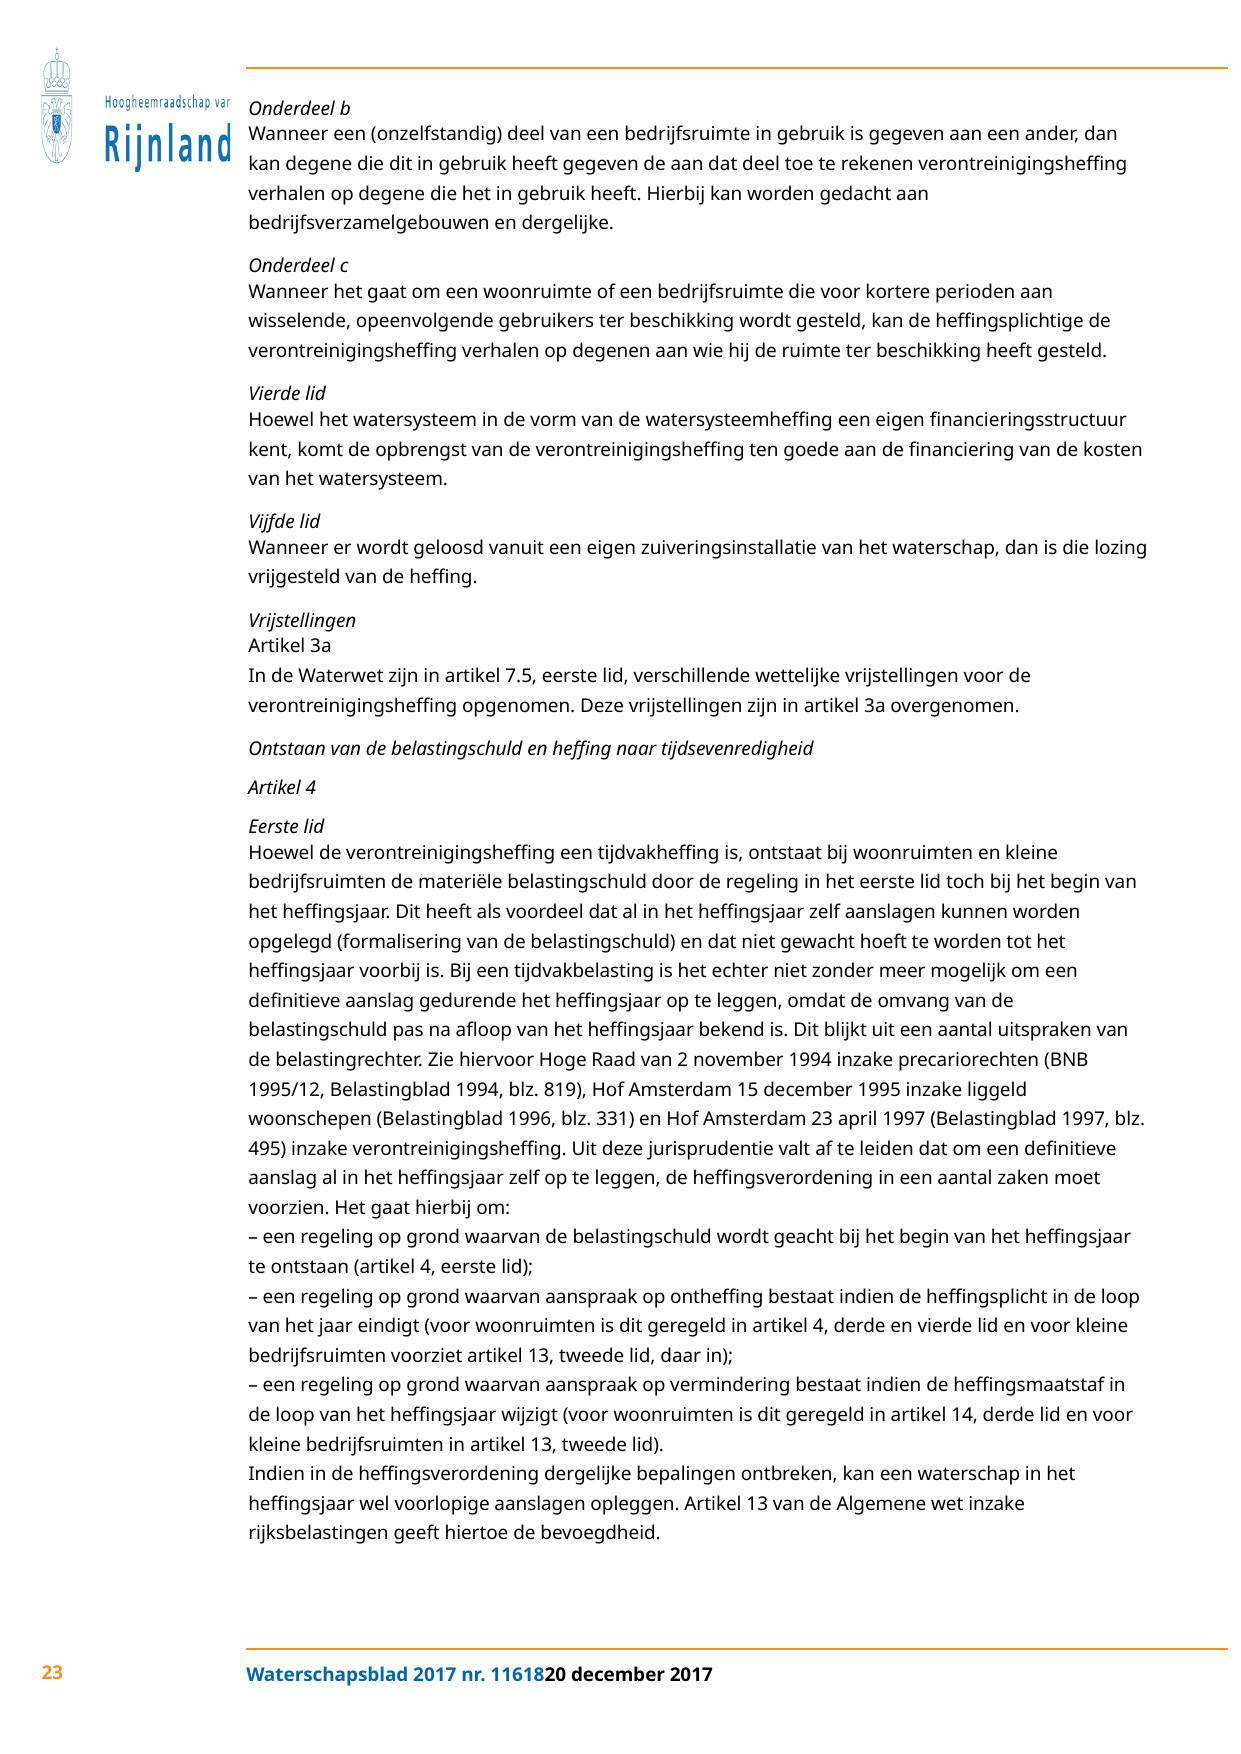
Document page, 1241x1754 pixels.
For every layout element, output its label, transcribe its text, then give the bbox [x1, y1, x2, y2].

text Wanneer een (onzelfstandig) deel van een bedrijfsruimte in gebruik is gegeven aan een ander, dan kan degene die dit in gebruik heeft gegeven de aan dat deel toe te rekenen verontreinigingsheffing verhalen op degene die het in gebruik heeft. Hierbij kan worden gedacht aan bedrijfsverzamelgebouwen en dergelijke. [248, 121, 1152, 235]
text Hoewel het watersysteem in de vorm van de watersysteemheffing een eigen financieringsstructuur kent, komt de opbrengst van de verontreinigingsheffing ten goede aan de financiering van de kosten van het watersysteem. [248, 406, 1152, 491]
text Indien in de heffingsverordening dergelijke bepalingen ontbreken, kan een waterschap in het heffingsjaar wel voorlopige aanslagen opleggen. Artikel 13 van de Algemene wet inzake rijksbelastingen geeft hiertoe de bevoegdheid. [248, 1460, 1152, 1545]
text Hoewel de verontreinigingsheffing een tijdvakheffing is, ontstaat bij woonruimten en kleine bedrijfsruimten de materiële belastingschuld door de regeling in het eerste lid toch bij het begin van het heffingsjaar. Dit heeft als voordeel dat al in het heffingsjaar zelf aanslagen kunnen worden opgelegd (formalisering van de belastingschuld) en dat niet gewacht hoeft te worden tot het heffingsjaar voorbij is. Bij een tijdvakbelasting is het echter niet zonder meer mogelijk om een definitieve aanslag gedurende het heffingsjaar op te leggen, omdat de omvang van de belastingschuld pas na afloop van het heffingsjaar bekend is. Dit blijkt uit een aantal uitspraken van de belastingrechter. Zie hiervoor Hoge Raad van 2 november 1994 inzake precariorechten (BNB 1995/12, Belastingblad 1994, blz. 819), Hof Amsterdam 15 december 1995 inzake liggeld woonschepen (Belastingblad 1996, blz. 331) en Hof Amsterdam 23 april 1997 (Belastingblad 1997, blz. 495) inzake verontreinigingsheffing. Uit deze jurisprudentie valt af te leiden dat om een definitieve aanslag al in het heffingsjaar zelf op te leggen, de heffingsverordening in een aantal zaken moet voorzien. Het gaat hierbij om: [248, 839, 1152, 1220]
text Vierde lid [248, 380, 1152, 406]
text Artikel 4 [248, 774, 1152, 800]
text Artikel 3a [248, 633, 1152, 658]
text In de Waterwet zijn in artikel 7.5, eerste lid, verschillende wettelijke vrijstellingen voor de verontreinigingsheffing opgenomen. Deze vrijstellingen zijn in artikel 3a overgenomen. [248, 662, 1152, 717]
picture [41, 47, 231, 172]
text Eerste lid [248, 813, 1152, 839]
text Vrijstellingen [248, 607, 1152, 633]
text Vijfde lid [248, 508, 1152, 534]
text – een regeling op grond waarvan de belastingschuld wordt geacht bij het begin van het heffingsjaar te ontstaan (artikel 4, eerste lid); [248, 1224, 1152, 1279]
text Onderdeel c [248, 252, 1152, 278]
text Wanneer er wordt geloosd vanuit een eigen zuiveringsinstallatie van het waterschap, dan is die lozing vrijgesteld van de heffing. [248, 534, 1152, 589]
text Onderdeel b [248, 95, 1152, 121]
text Ontstaan van de belastingschuld en heffing naar tijdsevenredigheid [248, 735, 1152, 761]
text – een regeling op grond waarvan aanspraak op vermindering bestaat indien de heffingsmaatstaf in de loop van het heffingsjaar wijzigt (voor woonruimten is dit geregeld in artikel 14, derde lid en voor kleine bedrijfsruimten in artikel 13, tweede lid). [248, 1372, 1152, 1457]
text Wanneer het gaat om een woonruimte of een bedrijfsruimte die voor kortere perioden aan wisselende, opeenvolgende gebruikers ter beschikking wordt gesteld, kan de heffingsplichtige de verontreinigingsheffing verhalen op degenen aan wie hij de ruimte ter beschikking heeft gesteld. [248, 278, 1152, 363]
text – een regeling op grond waarvan aanspraak op ontheffing bestaat indien de heffingsplicht in de loop van het jaar eindigt (voor woonruimten is dit geregeld in artikel 4, derde en vierde lid en voor kleine bedrijfsruimten voorziet artikel 13, tweede lid, daar in); [248, 1283, 1152, 1368]
